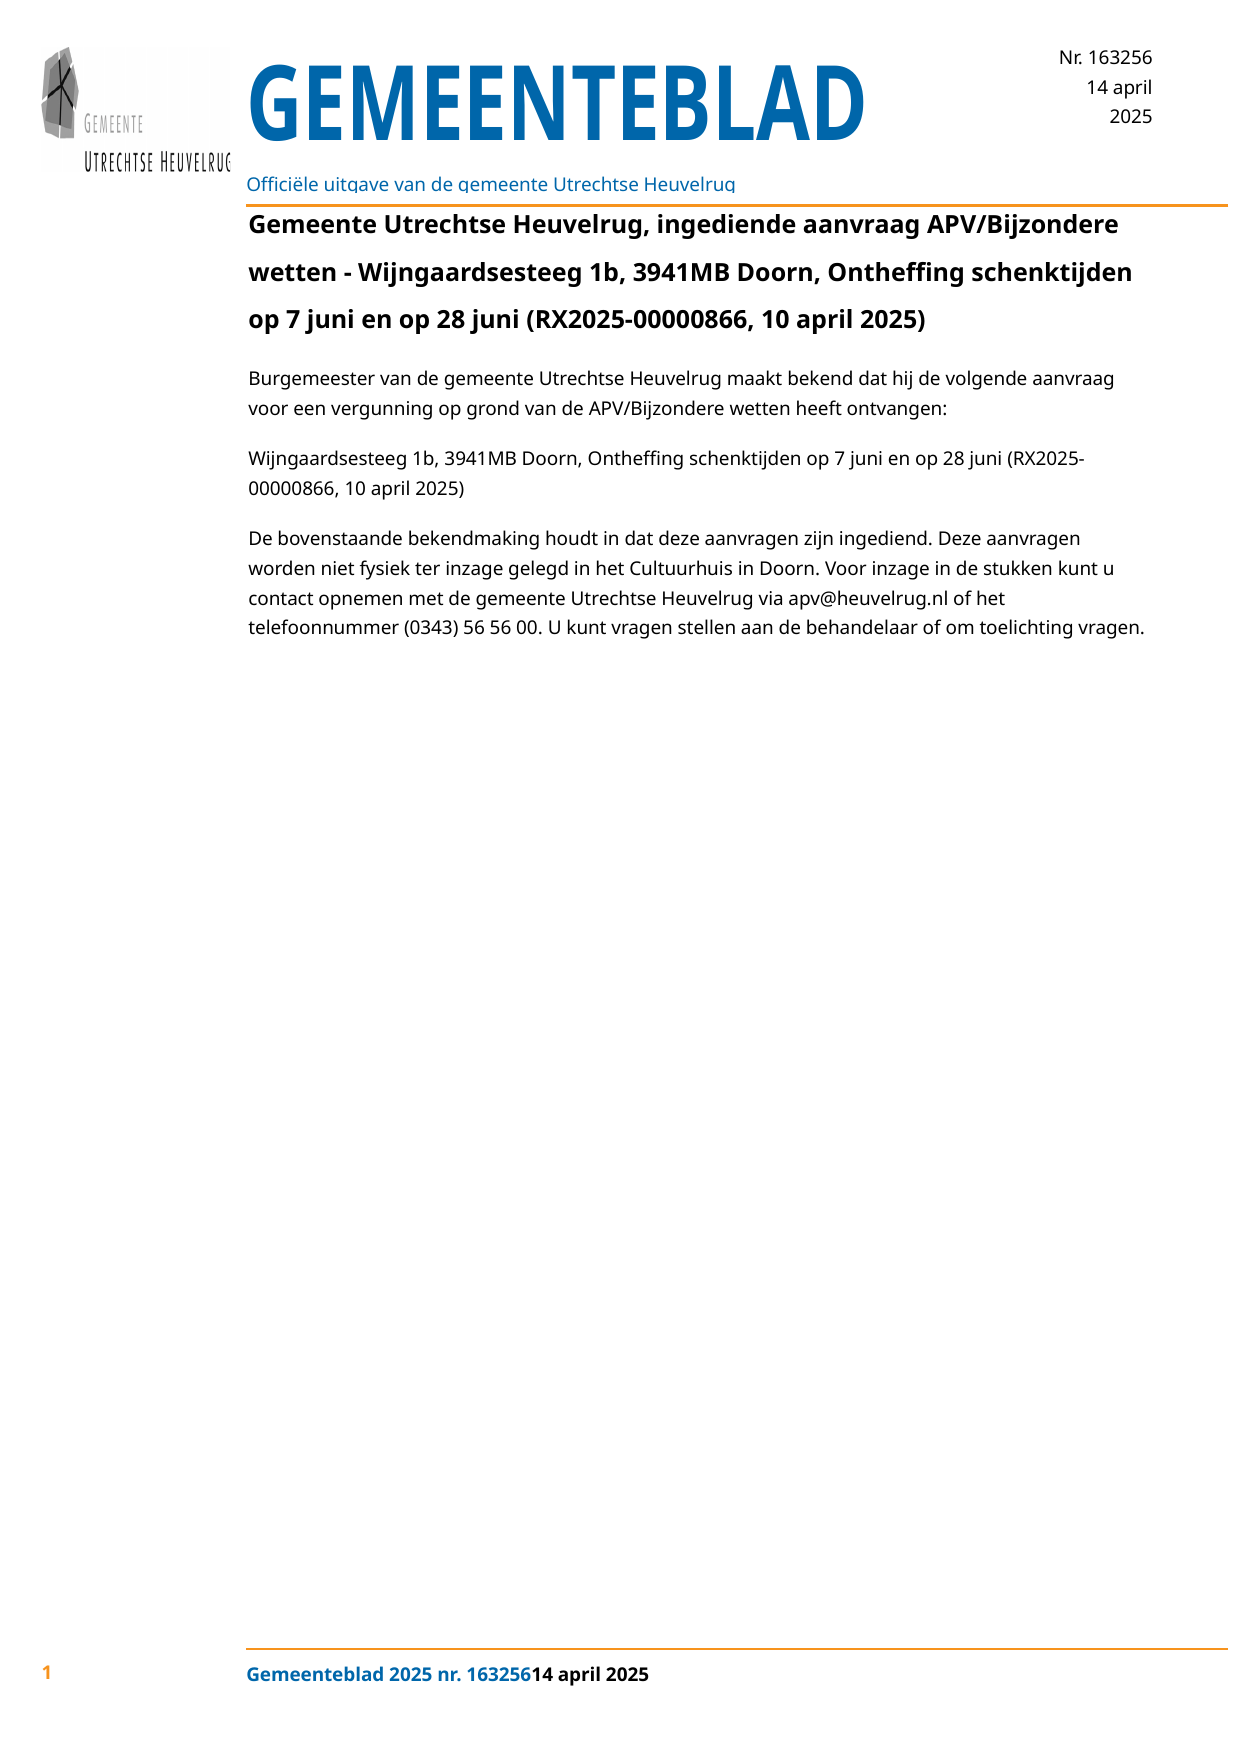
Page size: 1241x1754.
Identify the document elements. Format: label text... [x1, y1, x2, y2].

text Wijngaardsesteeg 1b, 3941MB Doorn, Ontheffing schenktijden op 7 juni en op 28 juni (RX2025-00000866, 10 april 2025) [248, 446, 1152, 501]
picture [41, 47, 231, 172]
text Burgemeester van de gemeente Utrechtse Heuvelrug maakt bekend dat hij de volgende aanvraag voor een vergunning op grond van de APV/Bijzondere wetten heeft ontvangen: [248, 366, 1152, 421]
text De bovenstaande bekendmaking houdt in dat deze aanvragen zijn ingediend. Deze aanvragen worden niet fysiek ter inzage gelegd in het Cultuurhuis in Doorn. Voor inzage in de stukken kunt u contact opnemen met de gemeente Utrechtse Heuvelrug via apv@heuvelrug.nl of het telefoonnummer (0343) 56 56 00. U kunt vragen stellen aan de behandelaar of om toelichting vragen. [248, 526, 1152, 640]
text Gemeente Utrechtse Heuvelrug, ingediende aanvraag APV/Bijzondere wetten - Wijngaardsesteeg 1b, 3941MB Doorn, Ontheffing schenktijden op 7 juni en op 28 juni (RX2025-00000866, 10 april 2025) [248, 207, 1152, 336]
